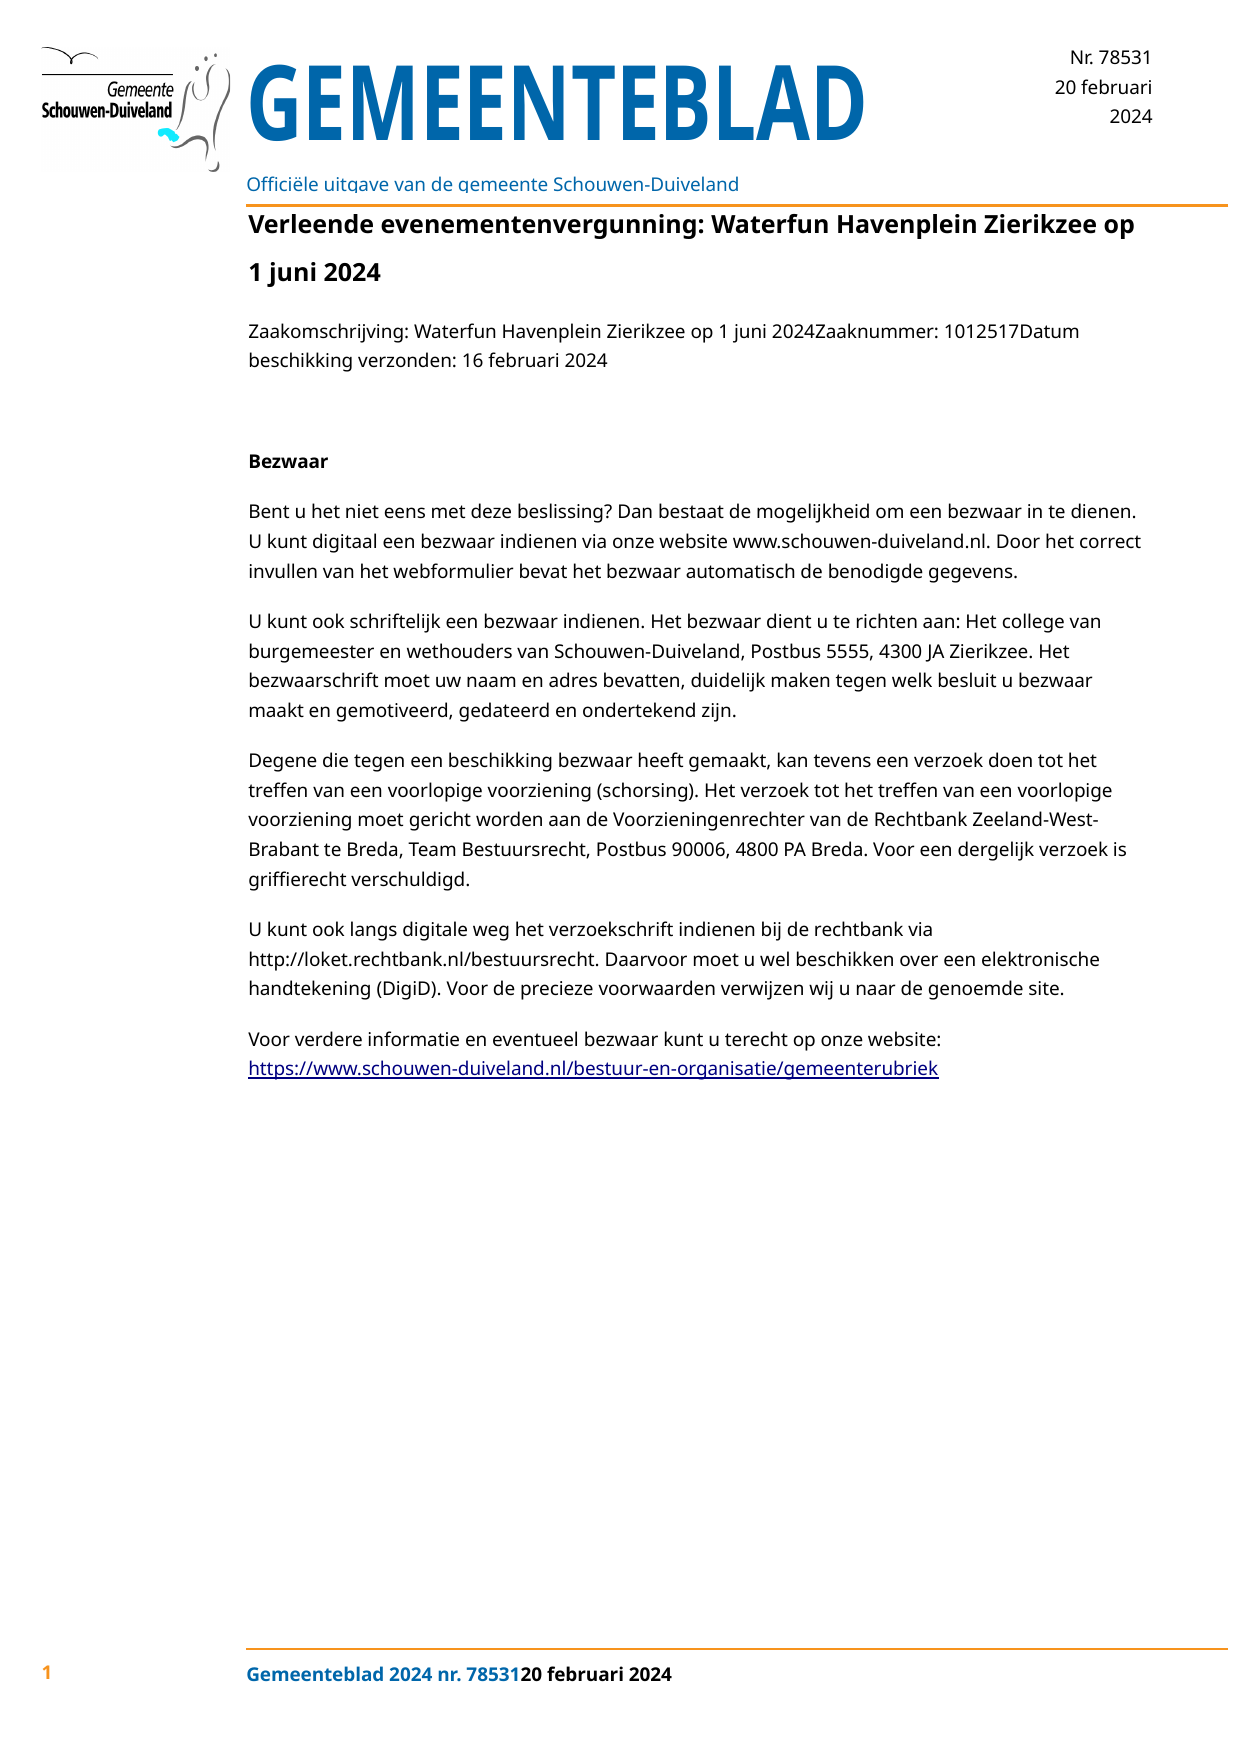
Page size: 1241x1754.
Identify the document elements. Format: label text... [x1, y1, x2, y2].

text Bent u het niet eens met deze beslissing? Dan bestaat de mogelijkheid om een bezwaar in te dienen. U kunt digitaal een bezwaar indienen via onze website www.schouwen-duiveland.nl. Door het correct invullen van het webformulier bevat het bezwaar automatisch de benodigde gegevens. [248, 499, 1152, 584]
text U kunt ook schriftelijk een bezwaar indienen. Het bezwaar dient u te richten aan: Het college van burgemeester en wethouders van Schouwen-Duiveland, Postbus 5555, 4300 JA Zierikzee. Het bezwaarschrift moet uw naam en adres bevatten, duidelijk maken tegen welk besluit u bezwaar maakt en gemotiveerd, gedateerd en ondertekend zijn. [248, 608, 1152, 723]
text Bezwaar [248, 448, 1152, 474]
text Zaakomschrijving: Waterfun Havenplein Zierikzee op 1 juni 2024Zaaknummer: 1012517Datum beschikking verzonden: 16 februari 2024 [248, 318, 1152, 373]
text U kunt ook langs digitale weg het verzoekschrift indienen bij de rechtbank via http://loket.rechtbank.nl/bestuursrecht. Daarvoor moet u wel beschikken over een elektronische handtekening (DigiD). Voor de precieze voorwaarden verwijzen wij u naar de genoemde site. [248, 916, 1152, 1001]
text Verleende evenementenvergunning: Waterfun Havenplein Zierikzee op 1 juni 2024 [248, 207, 1152, 288]
picture [41, 47, 231, 172]
text Degene die tegen een beschikking bezwaar heeft gemaakt, kan tevens een verzoek doen tot het treffen van een voorlopige voorziening (schorsing). Het verzoek tot het treffen van een voorlopige voorziening moet gericht worden aan de Voorzieningenrechter van de Rechtbank Zeeland-West-Brabant te Breda, Team Bestuursrecht, Postbus 90006, 4800 PA Breda. Voor een dergelijk verzoek is griffierecht verschuldigd. [248, 747, 1152, 892]
text Voor verdere informatie en eventueel bezwaar kunt u terecht op onze website: https://www.schouwen-duiveland.nl/bestuur-en-organisatie/gemeenterubriek [248, 1026, 1152, 1081]
